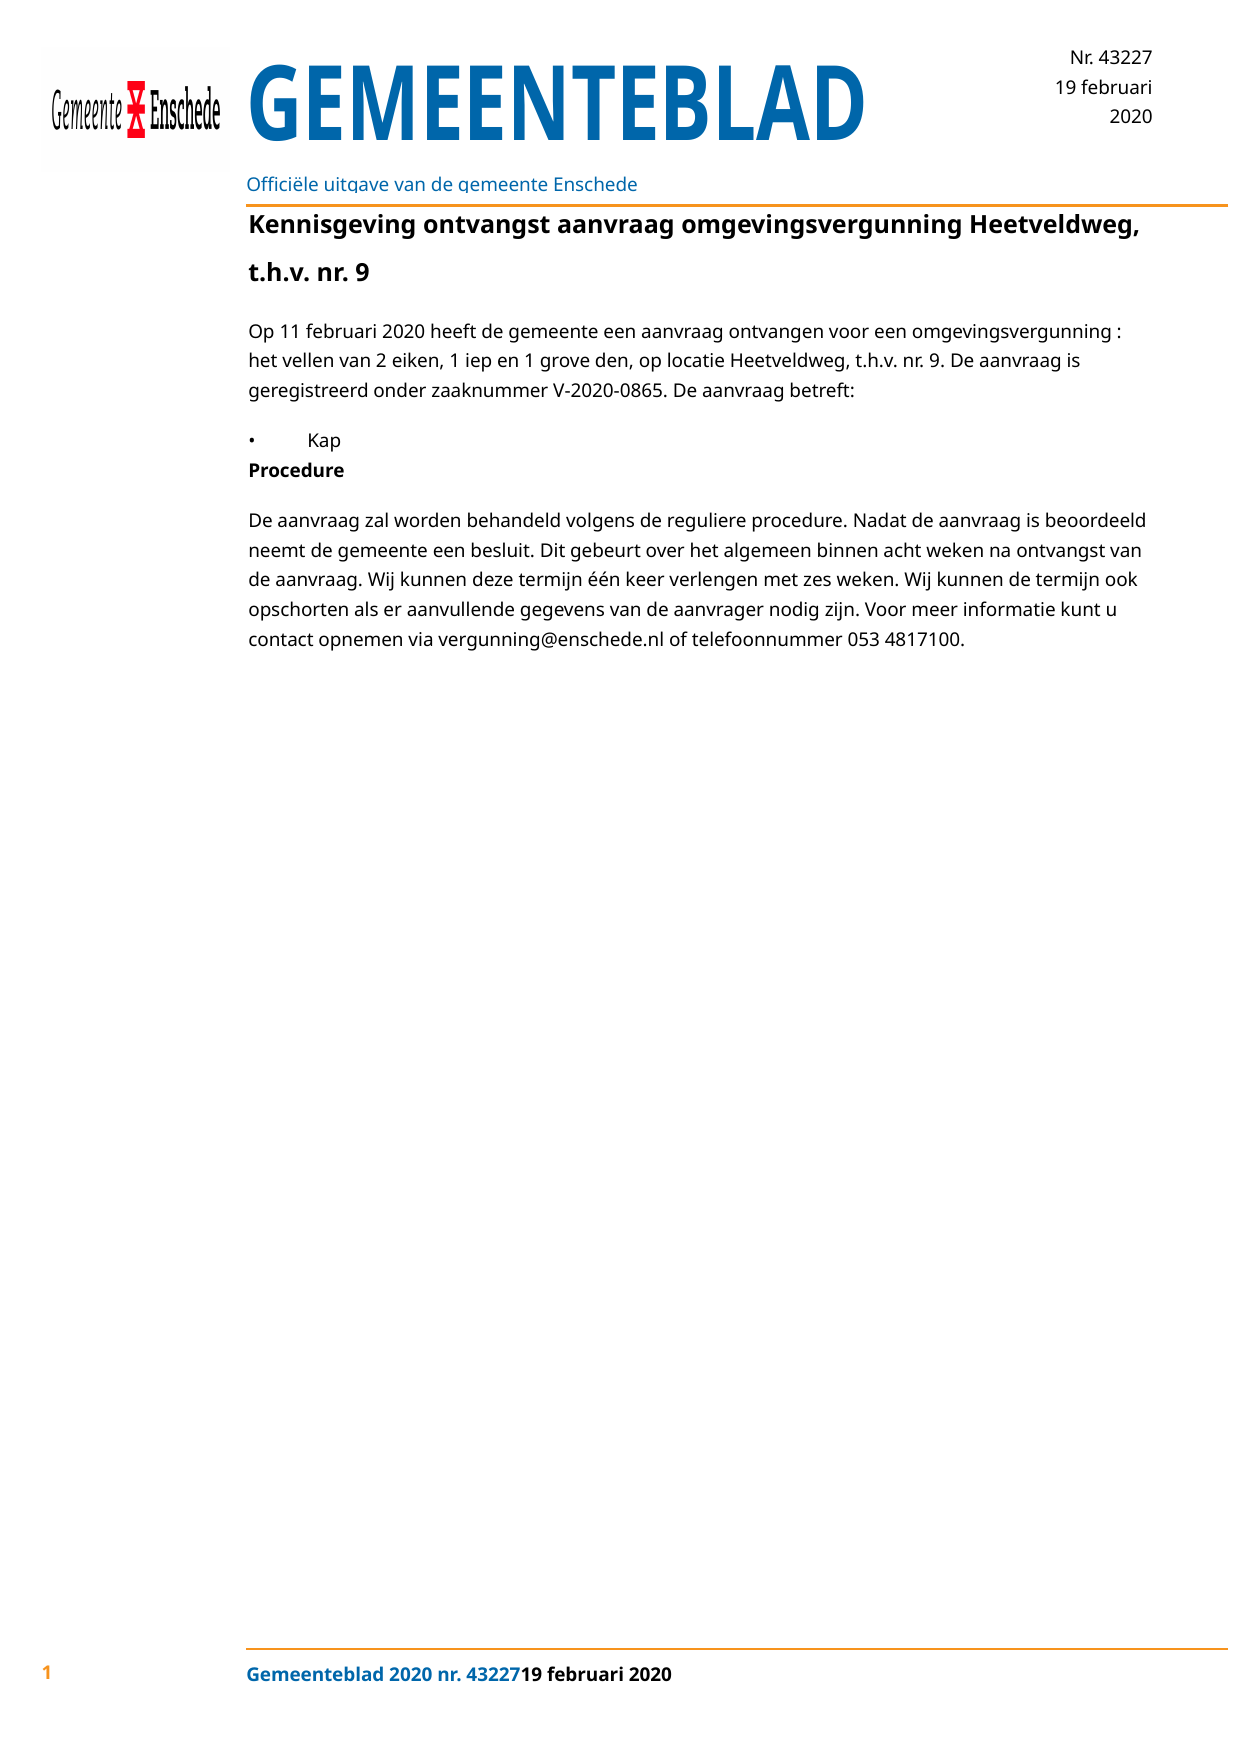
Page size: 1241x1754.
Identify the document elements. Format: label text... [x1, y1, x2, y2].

text Kennisgeving ontvangst aanvraag omgevingsvergunning Heetveldweg, t.h.v. nr. 9 [248, 207, 1152, 288]
list Kap [248, 427, 1152, 453]
text De aanvraag zal worden behandeld volgens de reguliere procedure. Nadat de aanvraag is beoordeeld neemt de gemeente een besluit. Dit gebeurt over het algemeen binnen acht weken na ontvangst van de aanvraag. Wij kunnen deze termijn één keer verlengen met zes weken. Wij kunnen de termijn ook opschorten als er aanvullende gegevens van de aanvrager nodig zijn. Voor meer informatie kunt u contact opnemen via vergunning@enschede.nl of telefoonnummer 053 4817100. [248, 507, 1152, 652]
text Op 11 februari 2020 heeft de gemeente een aanvraag ontvangen voor een omgevingsvergunning : het vellen van 2 eiken, 1 iep en 1 grove den, op locatie Heetveldweg, t.h.v. nr. 9. De aanvraag is geregistreerd onder zaaknummer V-2020-0865. De aanvraag betreft: [248, 318, 1152, 403]
text Procedure [248, 457, 1152, 483]
picture [41, 47, 231, 172]
